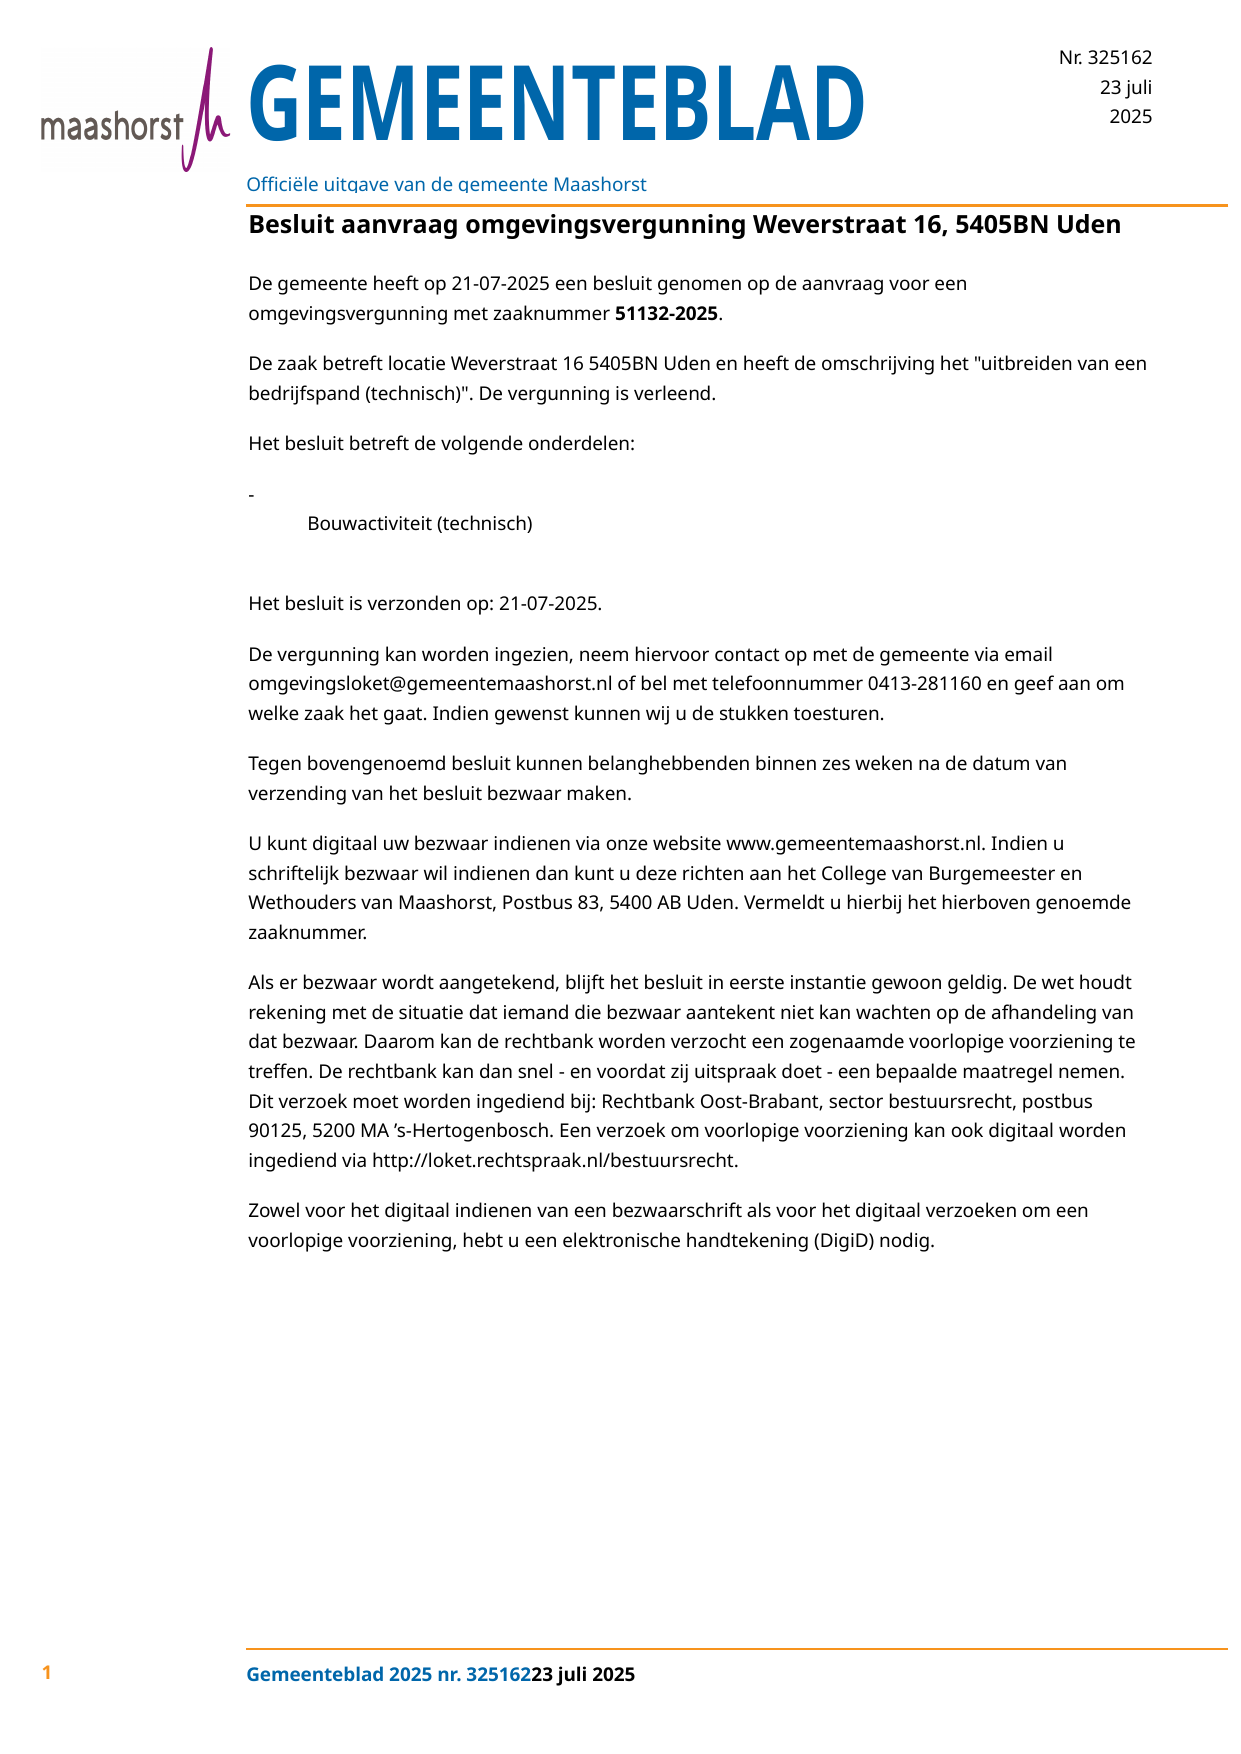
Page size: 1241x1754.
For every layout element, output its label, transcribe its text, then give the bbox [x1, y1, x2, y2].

list Bouwactiviteit (technisch) [248, 510, 1152, 536]
text U kunt digitaal uw bezwaar indienen via onze website www.gemeentemaashorst.nl. Indien u schriftelijk bezwaar wil indienen dan kunt u deze richten aan het College van Burgemeester en Wethouders van Maashorst, Postbus 83, 5400 AB Uden. Vermeldt u hierbij het hierboven genoemde zaaknummer. [248, 830, 1152, 945]
text Als er bezwaar wordt aangetekend, blijft het besluit in eerste instantie gewoon geldig. De wet houdt rekening met de situatie dat iemand die bezwaar aantekent niet kan wachten op de afhandeling van dat bezwaar. Daarom kan de rechtbank worden verzocht een zogenaamde voorlopige voorziening te treffen. De rechtbank kan dan snel - en voordat zij uitspraak doet - een bepaalde maatregel nemen. Dit verzoek moet worden ingediend bij: Rechtbank Oost-Brabant, sector bestuursrecht, postbus 90125, 5200 MA ’s-Hertogenbosch. Een verzoek om voorlopige voorziening kan ook digitaal worden ingediend via http://loket.rechtspraak.nl/bestuursrecht. [248, 969, 1152, 1173]
text Het besluit is verzonden op: 21-07-2025. [248, 590, 1152, 616]
text De gemeente heeft op 21-07-2025 een besluit genomen op de aanvraag voor een omgevingsvergunning met zaaknummer 51132-2025. [248, 270, 1152, 326]
text Besluit aanvraag omgevingsvergunning Weverstraat 16, 5405BN Uden [248, 207, 1152, 241]
text De zaak betreft locatie Weverstraat 16 5405BN Uden en heeft de omschrijving het "uitbreiden van een bedrijfspand (technisch)". De vergunning is verleend. [248, 350, 1152, 406]
text Het besluit betreft de volgende onderdelen: [248, 430, 1152, 456]
text Zowel voor het digitaal indienen van een bezwaarschrift als voor het digitaal verzoeken om een voorlopige voorziening, hebt u een elektronische handtekening (DigiD) nodig. [248, 1197, 1152, 1253]
text Tegen bovengenoemd besluit kunnen belanghebbenden binnen zes weken na de datum van verzending van het besluit bezwaar maken. [248, 750, 1152, 806]
text De vergunning kan worden ingezien, neem hiervoor contact op met de gemeente via email omgevingsloket@gemeentemaashorst.nl of bel met telefoonnummer 0413-281160 en geef aan om welke zaak het gaat. Indien gewenst kunnen wij u de stukken toesturen. [248, 641, 1152, 726]
picture [41, 47, 231, 172]
